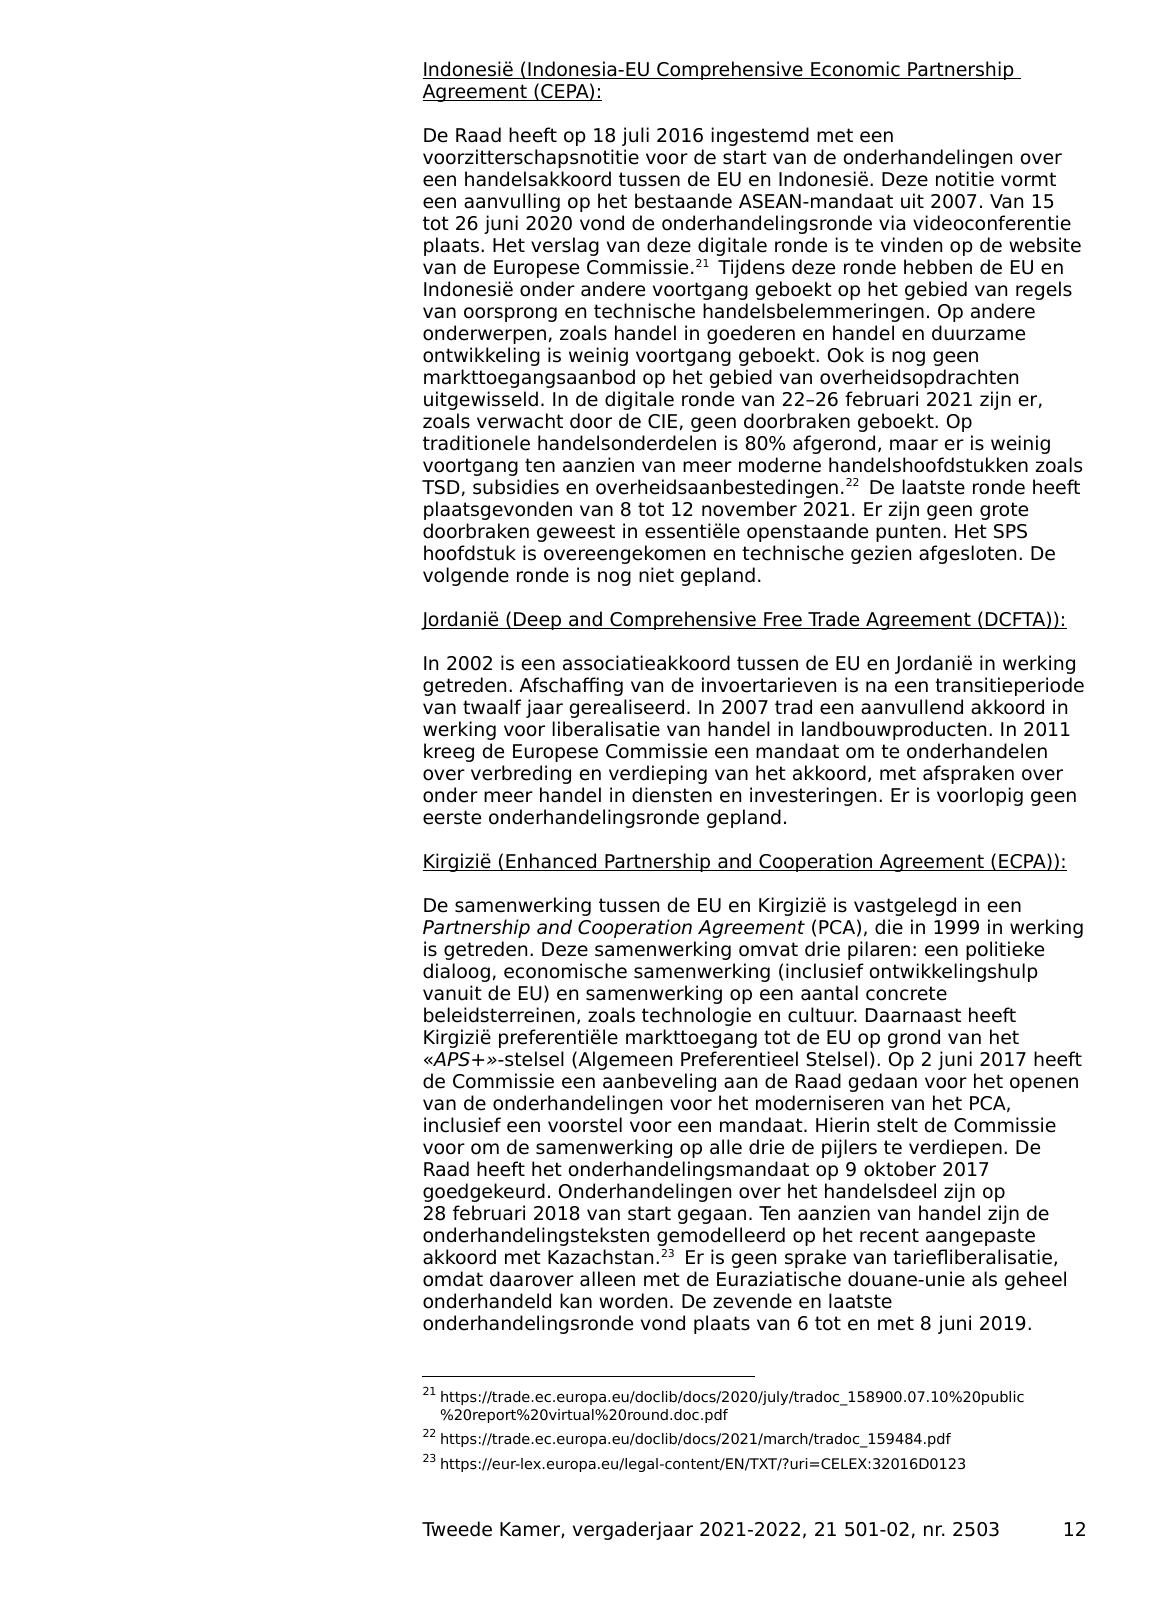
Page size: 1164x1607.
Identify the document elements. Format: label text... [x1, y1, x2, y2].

subtitle Kirgizië (Enhanced Partnership and Cooperation Agreement (ECPA)): [422, 851, 1087, 873]
text https://trade.ec.europa.eu/doclib/docs/2020/july/tradoc_158900.07.10%20public%20report%20virtual%20round.doc.pdf [422, 1385, 1087, 1424]
subtitle Jordanië (Deep and Comprehensive Free Trade Agreement (DCFTA)): [422, 609, 1087, 631]
text https://eur-lex.europa.eu/legal-content/EN/TXT/?uri=CELEX:32016D0123 [422, 1452, 1087, 1474]
text De Raad heeft op 18 juli 2016 ingestemd met een voorzitterschapsnotitie voor de start van de onderhandelingen over een handelsakkoord tussen de EU en Indonesië. Deze notitie vormt een aanvulling op het bestaande ASEAN-mandaat uit 2007. Van 15 tot 26 juni 2020 vond de onderhandelingsronde via videoconferentie plaats. Het verslag van deze digitale ronde is te vinden op de website van de Europese Commissie. Tijdens deze ronde hebben de EU en Indonesië onder andere voortgang geboekt op het gebied van regels van oorsprong en technische handelsbelemmeringen. Op andere onderwerpen, zoals handel in goederen en handel en duurzame ontwikkeling is weinig voortgang geboekt. Ook is nog geen markttoegangsaanbod op het gebied van overheidsopdrachten uitgewisseld. In de digitale ronde van 22–26 februari 2021 zijn er, zoals verwacht door de CIE, geen doorbraken geboekt. Op traditionele handelsonderdelen is 80% afgerond, maar er is weinig voortgang ten aanzien van meer moderne handelshoofdstukken zoals TSD, subsidies en overheidsaanbestedingen. De laatste ronde heeft plaatsgevonden van 8 tot 12 november 2021. Er zijn geen grote doorbraken geweest in essentiële openstaande punten. Het SPS hoofdstuk is overeengekomen en technische gezien afgesloten. De volgende ronde is nog niet gepland. [422, 125, 1087, 587]
text https://trade.ec.europa.eu/doclib/docs/2021/march/tradoc_159484.pdf [422, 1427, 1087, 1449]
text De samenwerking tussen de EU en Kirgizië is vastgelegd in een Partnership and Cooperation Agreement (PCA), die in 1999 in werking is getreden. Deze samenwerking omvat drie pilaren: een politieke dialoog, economische samenwerking (inclusief ontwikkelingshulp vanuit de EU) en samenwerking op een aantal concrete beleidsterreinen, zoals technologie en cultuur. Daarnaast heeft Kirgizië preferentiële markttoegang tot de EU op grond van het «APS+»-stelsel (Algemeen Preferentieel Stelsel). Op 2 juni 2017 heeft de Commissie een aanbeveling aan de Raad gedaan voor het openen van de onderhandelingen voor het moderniseren van het PCA, inclusief een voorstel voor een mandaat. Hierin stelt de Commissie voor om de samenwerking op alle drie de pijlers te verdiepen. De Raad heeft het onderhandelingsmandaat op 9 oktober 2017 goedgekeurd. Onderhandelingen over het handelsdeel zijn op 28 februari 2018 van start gegaan. Ten aanzien van handel zijn de onderhandelingsteksten gemodelleerd op het recent aangepaste akkoord met Kazachstan. Er is geen sprake van tariefliberalisatie, omdat daarover alleen met de Euraziatische douane-unie als geheel onderhandeld kan worden. De zevende en laatste onderhandelingsronde vond plaats van 6 tot en met 8 juni 2019. [422, 895, 1087, 1335]
text In 2002 is een associatieakkoord tussen de EU en Jordanië in werking getreden. Afschaffing van de invoertarieven is na een transitieperiode van twaalf jaar gerealiseerd. In 2007 trad een aanvullend akkoord in werking voor liberalisatie van handel in landbouwproducten. In 2011 kreeg de Europese Commissie een mandaat om te onderhandelen over verbreding en verdieping van het akkoord, met afspraken over onder meer handel in diensten en investeringen. Er is voorlopig geen eerste onderhandelingsronde gepland. [422, 653, 1087, 829]
subtitle Indonesië (Indonesia-EU Comprehensive Economic Partnership Agreement (CEPA): [422, 59, 1087, 103]
